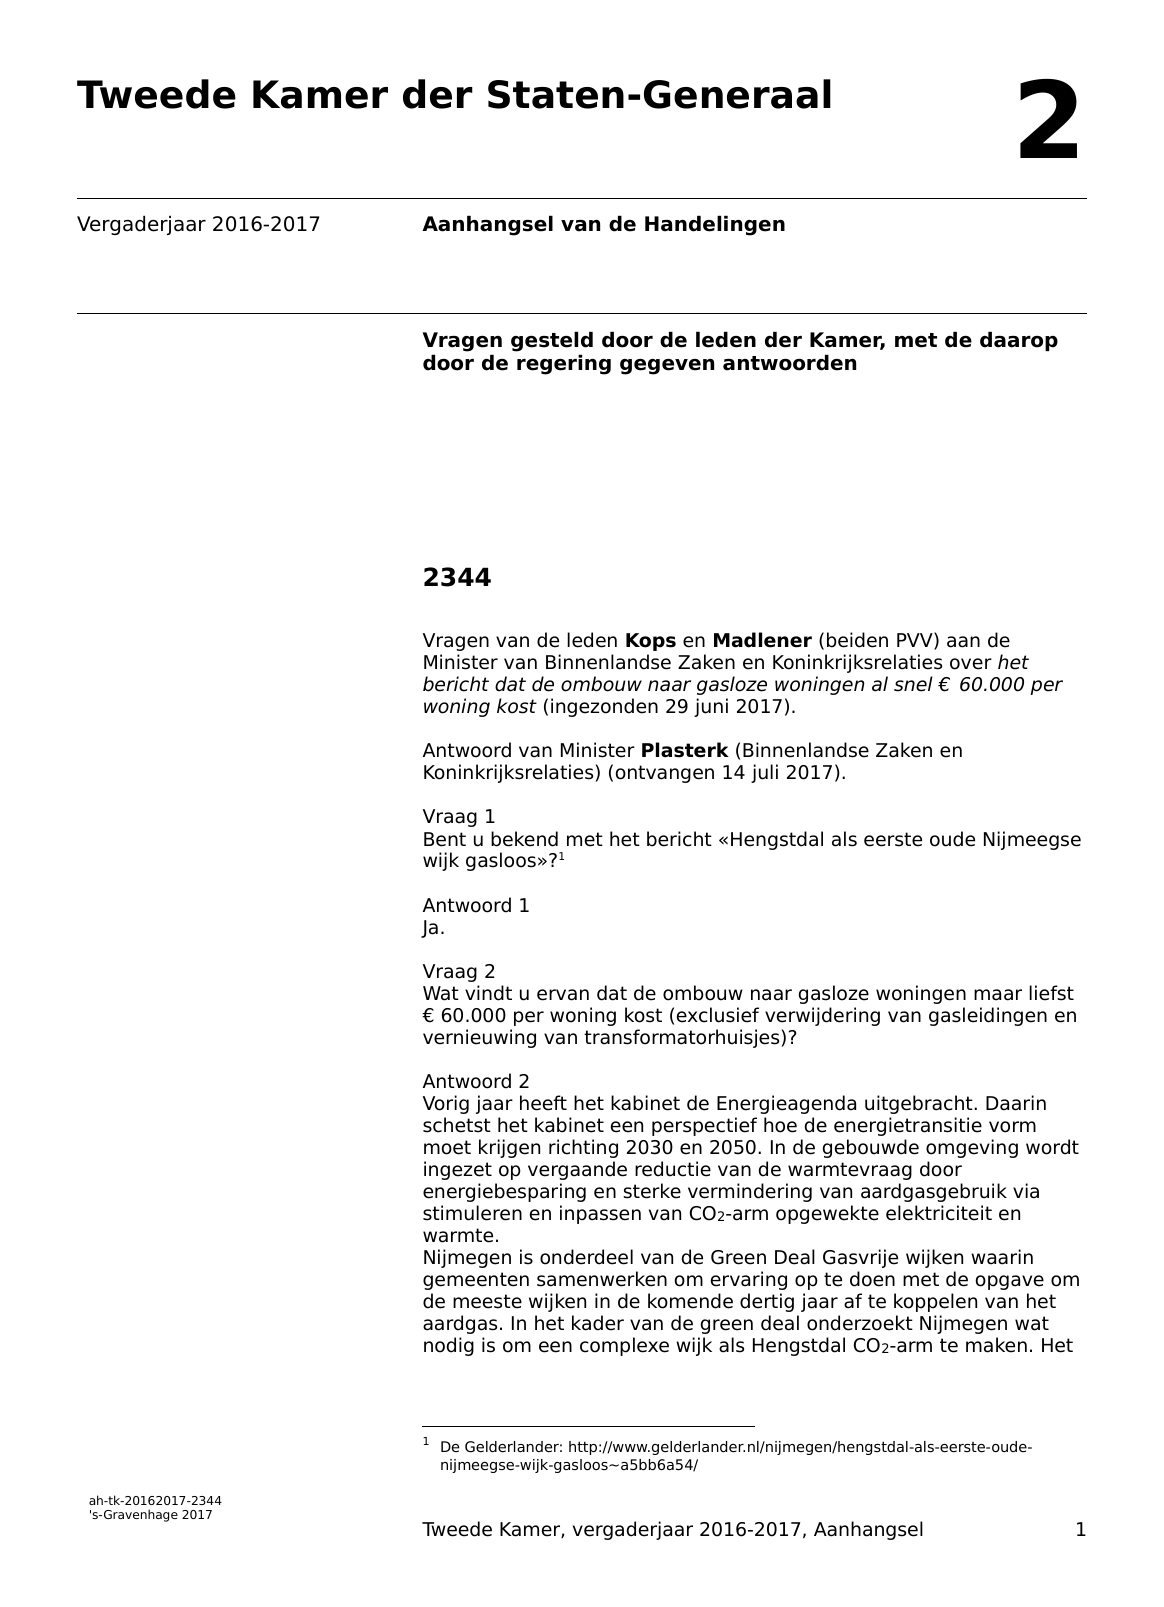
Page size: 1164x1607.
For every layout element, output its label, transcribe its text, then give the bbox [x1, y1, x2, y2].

text Antwoord 1 [422, 894, 1087, 917]
table_header 2 [886, 59, 1087, 198]
table_header Tweede Kamer der Staten-Generaal [77, 59, 886, 198]
table_cell [77, 314, 422, 375]
text Wat vindt u ervan dat de ombouw naar gasloze woningen maar liefst € 60.000 per woning kost (exclusief verwijdering van gasleidingen en vernieuwing van transformatorhuisjes)? [422, 983, 1087, 1049]
text Antwoord van Minister Plasterk (Binnenlandse Zaken en Koninkrijksrelaties) (ontvangen 14 juli 2017). [422, 740, 1087, 784]
text Antwoord 2 [422, 1071, 1087, 1093]
text 2344 [422, 563, 1087, 592]
text Vraag 2 [422, 961, 1087, 983]
text 's-Gravenhage 2017 [88, 1508, 323, 1522]
table_cell Vergaderjaar 2016-2017 [77, 199, 422, 313]
text Vraag 1 [422, 806, 1087, 828]
text Vragen van de leden Kops en Madlener (beiden PVV) aan de Minister van Binnenlandse Zaken en Koninkrijksrelaties over het bericht dat de ombouw naar gasloze woningen al snel € 60.000 per woning kost (ingezonden 29 juni 2017). [422, 630, 1087, 718]
text De Gelderlander: http://www.gelderlander.nl/nijmegen/hengstdal-als-eerste-oude-nijmeegse-wijk-gasloos~a5bb6a54/ [422, 1435, 1087, 1474]
text Bent u bekend met het bericht «Hengstdal als eerste oude Nijmeegse wijk gasloos»? [422, 828, 1087, 872]
text Nijmegen is onderdeel van de Green Deal Gasvrije wijken waarin gemeenten samenwerken om ervaring op te doen met de opgave om de meeste wijken in de komende dertig jaar af te koppelen van het aardgas. In het kader van de green deal onderzoekt Nijmegen wat nodig is om een complexe wijk als Hengstdal CO2-arm te maken. Het [422, 1247, 1087, 1357]
table_cell Aanhangsel van de Handelingen [422, 199, 1087, 313]
table_cell Vragen gesteld door de leden der Kamer, met de daarop door de regering gegeven antwoorden [422, 314, 1087, 375]
text Ja. [422, 917, 1087, 938]
text ah-tk-20162017-2344 [88, 1494, 323, 1508]
text Vorig jaar heeft het kabinet de Energieagenda uitgebracht. Daarin schetst het kabinet een perspectief hoe de energietransitie vorm moet krijgen richting 2030 en 2050. In de gebouwde omgeving wordt ingezet op vergaande reductie van de warmtevraag door energiebesparing en sterke vermindering van aardgasgebruik via stimuleren en inpassen van CO2-arm opgewekte elektriciteit en warmte. [422, 1093, 1087, 1247]
